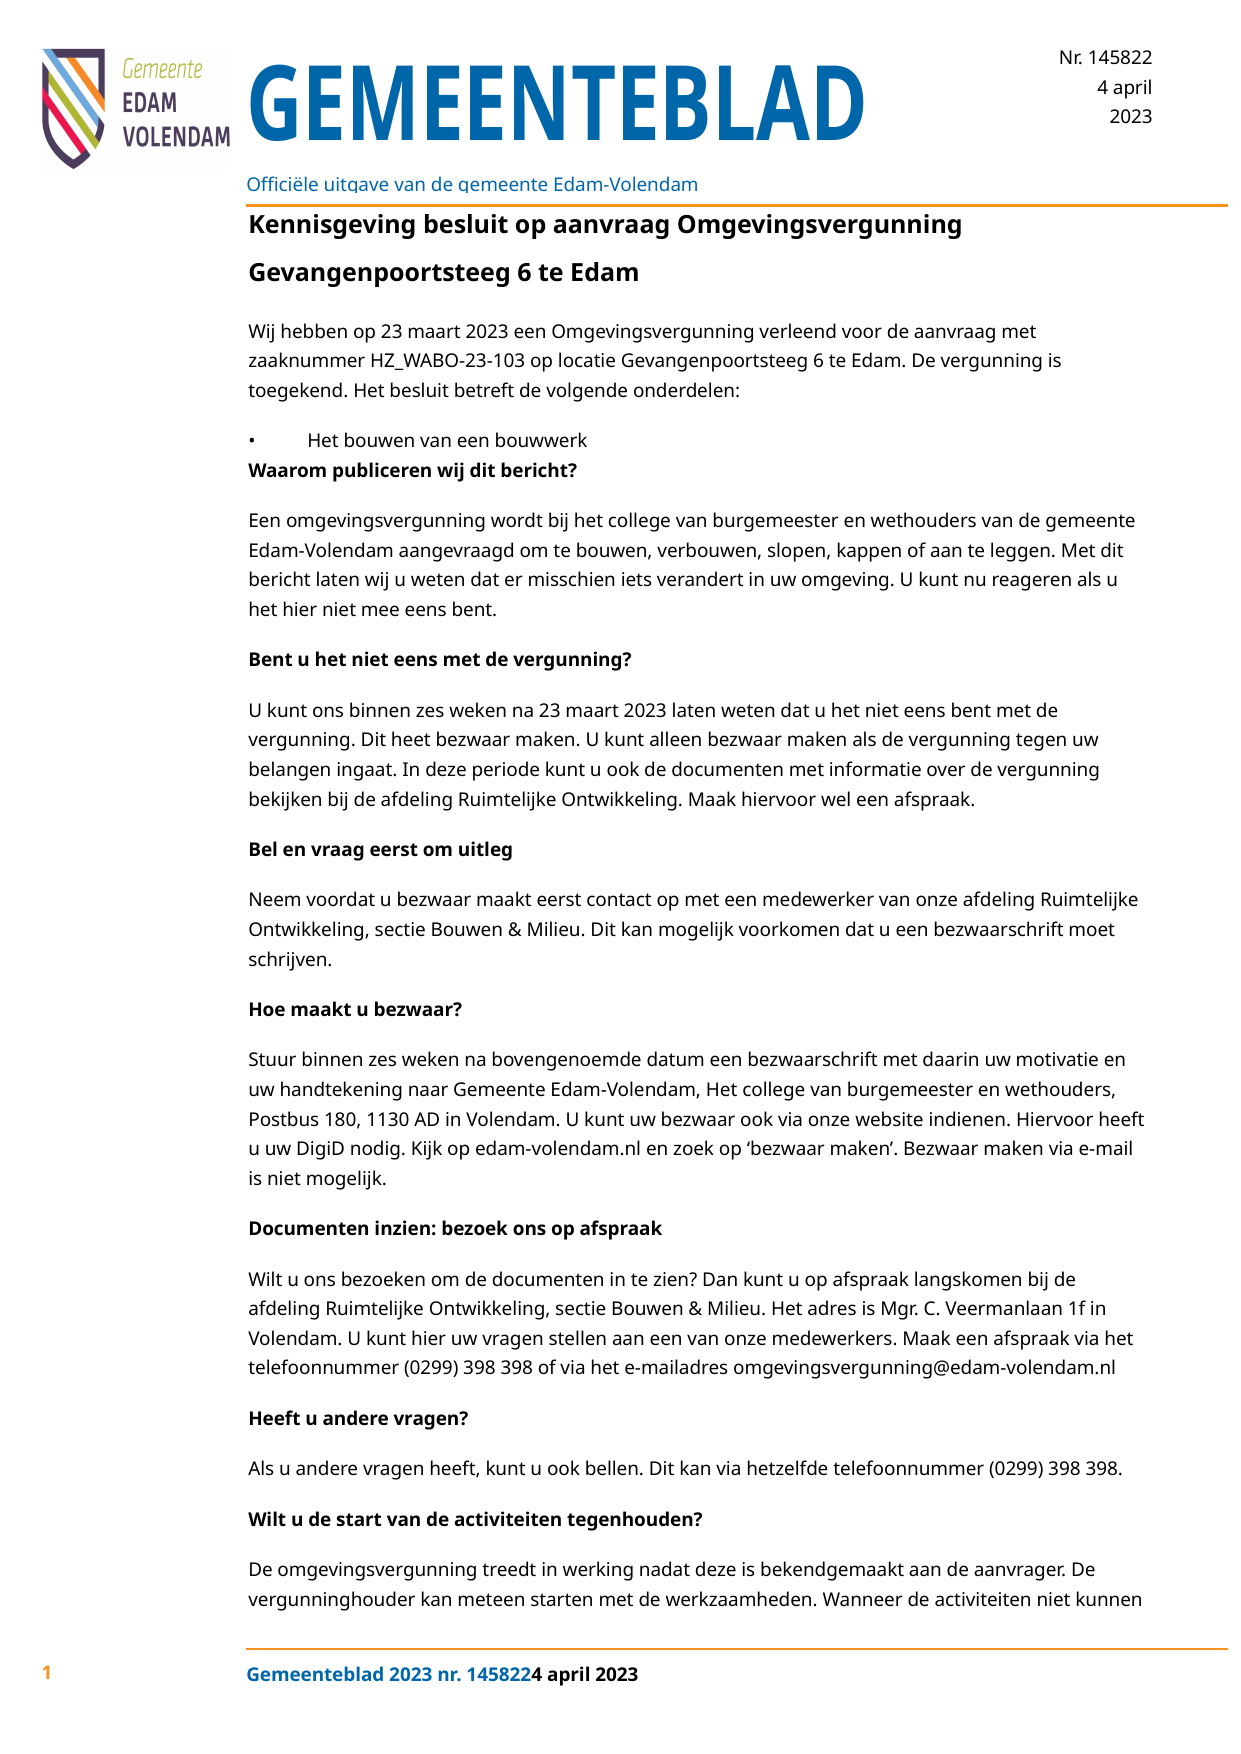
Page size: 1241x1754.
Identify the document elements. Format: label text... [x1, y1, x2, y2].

text Wilt u de start van de activiteiten tegenhouden? [248, 1506, 1152, 1532]
text Een omgevingsvergunning wordt bij het college van burgemeester en wethouders van de gemeente Edam-Volendam aangevraagd om te bouwen, verbouwen, slopen, kappen of aan te leggen. Met dit bericht laten wij u weten dat er misschien iets verandert in uw omgeving. U kunt nu reageren als u het hier niet mee eens bent. [248, 507, 1152, 622]
text Heeft u andere vragen? [248, 1405, 1152, 1431]
text De omgevingsvergunning treedt in werking nadat deze is bekendgemaakt aan de aanvrager. De vergunninghouder kan meteen starten met de werkzaamheden. Wanneer de activiteiten niet kunnen [248, 1556, 1152, 1612]
text U kunt ons binnen zes weken na 23 maart 2023 laten weten dat u het niet eens bent met de vergunning. Dit heet bezwaar maken. U kunt alleen bezwaar maken als de vergunning tegen uw belangen ingaat. In deze periode kunt u ook de documenten met informatie over de vergunning bekijken bij de afdeling Ruimtelijke Ontwikkeling. Maak hiervoor wel een afspraak. [248, 697, 1152, 812]
text Kennisgeving besluit op aanvraag Omgevingsvergunning Gevangenpoortsteeg 6 te Edam [248, 207, 1152, 288]
text Neem voordat u bezwaar maakt eerst contact op met een medewerker van onze afdeling Ruimtelijke Ontwikkeling, sectie Bouwen & Milieu. Dit kan mogelijk voorkomen dat u een bezwaarschrift moet schrijven. [248, 887, 1152, 972]
picture [41, 47, 231, 172]
text Stuur binnen zes weken na bovengenoemde datum een bezwaarschrift met daarin uw motivatie en uw handtekening naar Gemeente Edam-Volendam, Het college van burgemeester en wethouders, Postbus 180, 1130 AD in Volendam. U kunt uw bezwaar ook via onze website indienen. Hiervoor heeft u uw DigiD nodig. Kijk op edam-volendam.nl en zoek op ‘bezwaar maken’. Bezwaar maken via e-mail is niet mogelijk. [248, 1047, 1152, 1191]
text Wilt u ons bezoeken om de documenten in te zien? Dan kunt u op afspraak langskomen bij de afdeling Ruimtelijke Ontwikkeling, sectie Bouwen & Milieu. Het adres is Mgr. C. Veermanlaan 1f in Volendam. U kunt hier uw vragen stellen aan een van onze medewerkers. Maak een afspraak via het telefoonnummer (0299) 398 398 of via het e-mailadres omgevingsvergunning@edam-volendam.nl [248, 1266, 1152, 1380]
text Hoe maakt u bezwaar? [248, 996, 1152, 1022]
text Bent u het niet eens met de vergunning? [248, 647, 1152, 672]
text Waarom publiceren wij dit bericht? [248, 457, 1152, 483]
text Documenten inzien: bezoek ons op afspraak [248, 1215, 1152, 1241]
text Als u andere vragen heeft, kunt u ook bellen. Dit kan via hetzelfde telefoonnummer (0299) 398 398. [248, 1455, 1152, 1481]
list Het bouwen van een bouwwerk [248, 427, 1152, 453]
text Wij hebben op 23 maart 2023 een Omgevingsvergunning verleend voor de aanvraag met zaaknummer HZ_WABO-23-103 op locatie Gevangenpoortsteeg 6 te Edam. De vergunning is toegekend. Het besluit betreft de volgende onderdelen: [248, 318, 1152, 403]
text Bel en vraag eerst om uitleg [248, 836, 1152, 862]
